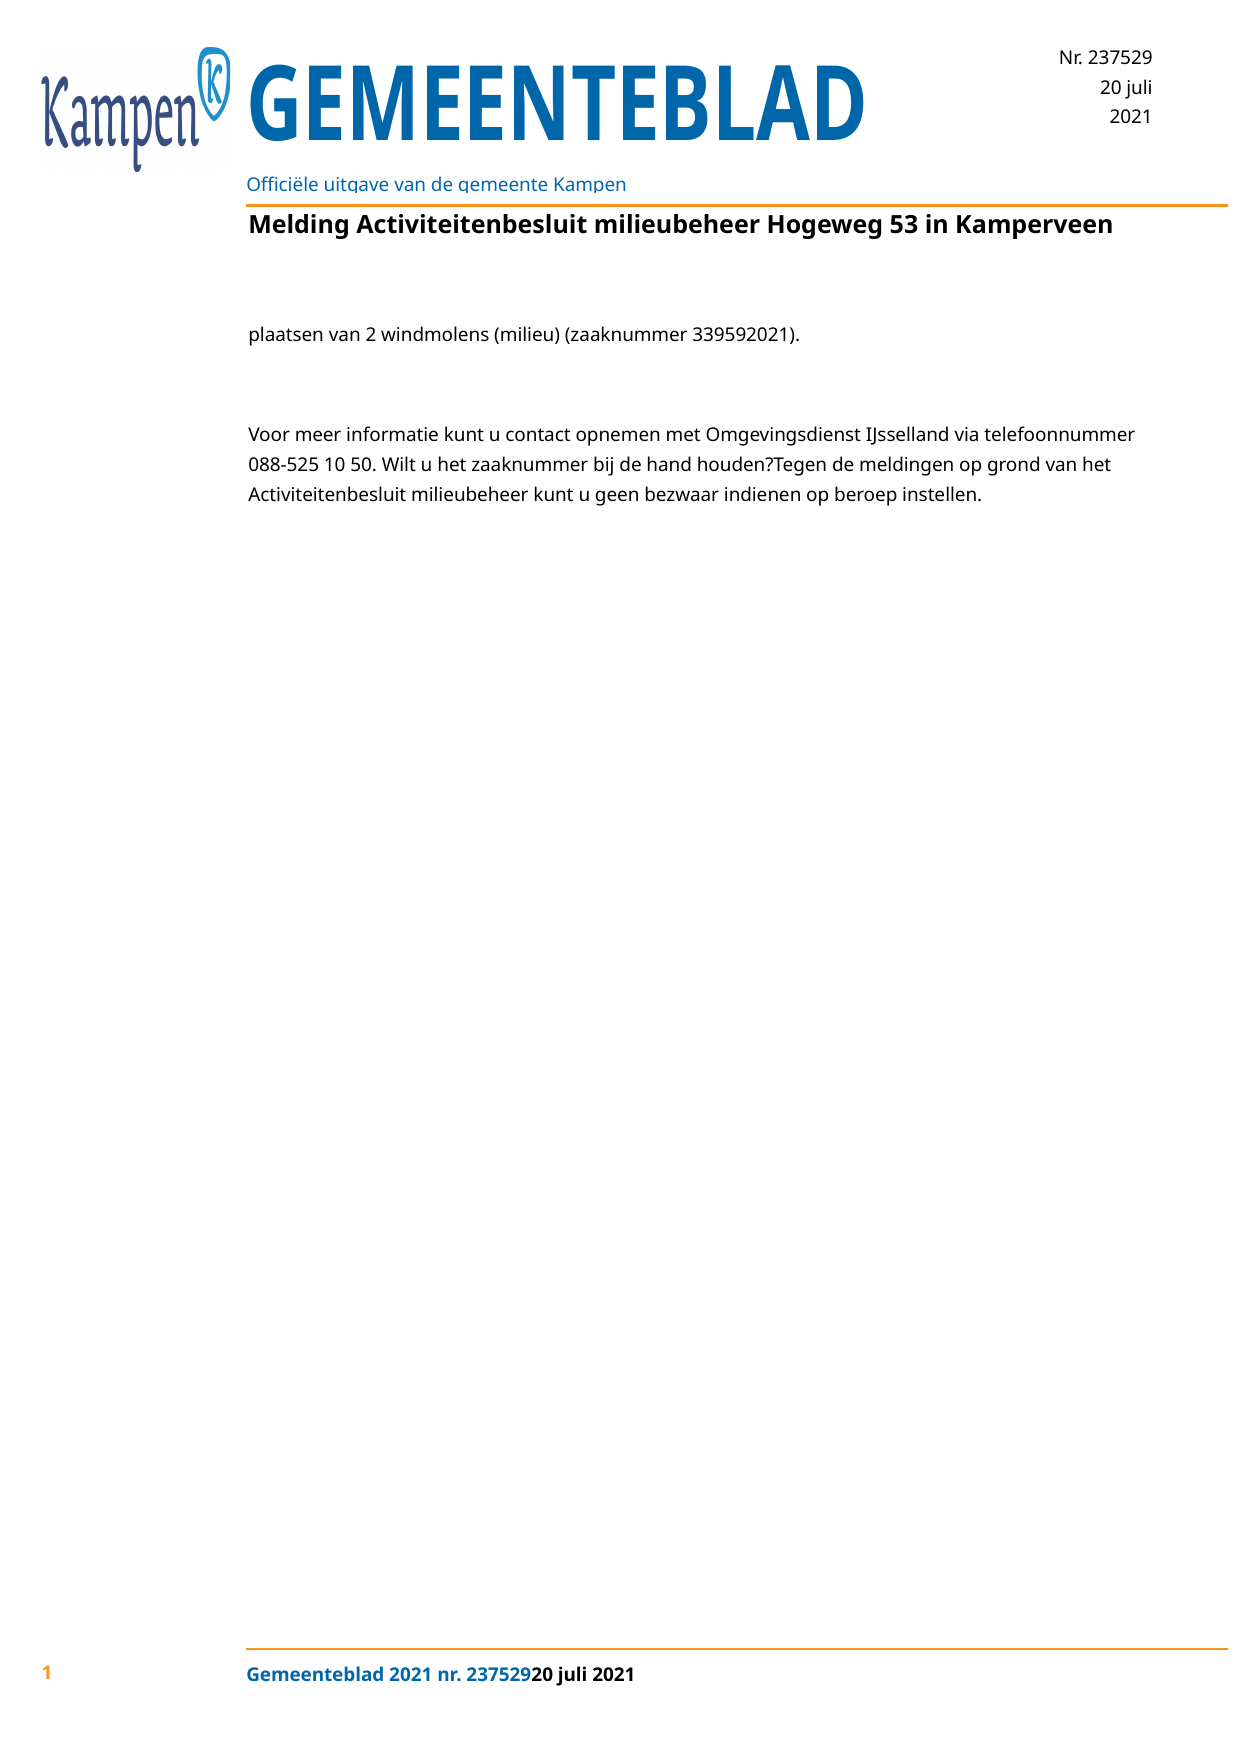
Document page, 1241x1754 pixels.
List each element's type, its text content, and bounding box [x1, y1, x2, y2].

picture [41, 47, 231, 172]
text plaatsen van 2 windmolens (milieu) (zaaknummer 339592021). [248, 321, 1152, 346]
text Voor meer informatie kunt u contact opnemen met Omgevingsdienst IJsselland via telefoonnummer 088-525 10 50. Wilt u het zaaknummer bij de hand houden?Tegen de meldingen op grond van het Activiteitenbesluit milieubeheer kunt u geen bezwaar indienen op beroep instellen. [248, 422, 1152, 506]
text Melding Activiteitenbesluit milieubeheer Hogeweg 53 in Kamperveen [248, 207, 1152, 241]
